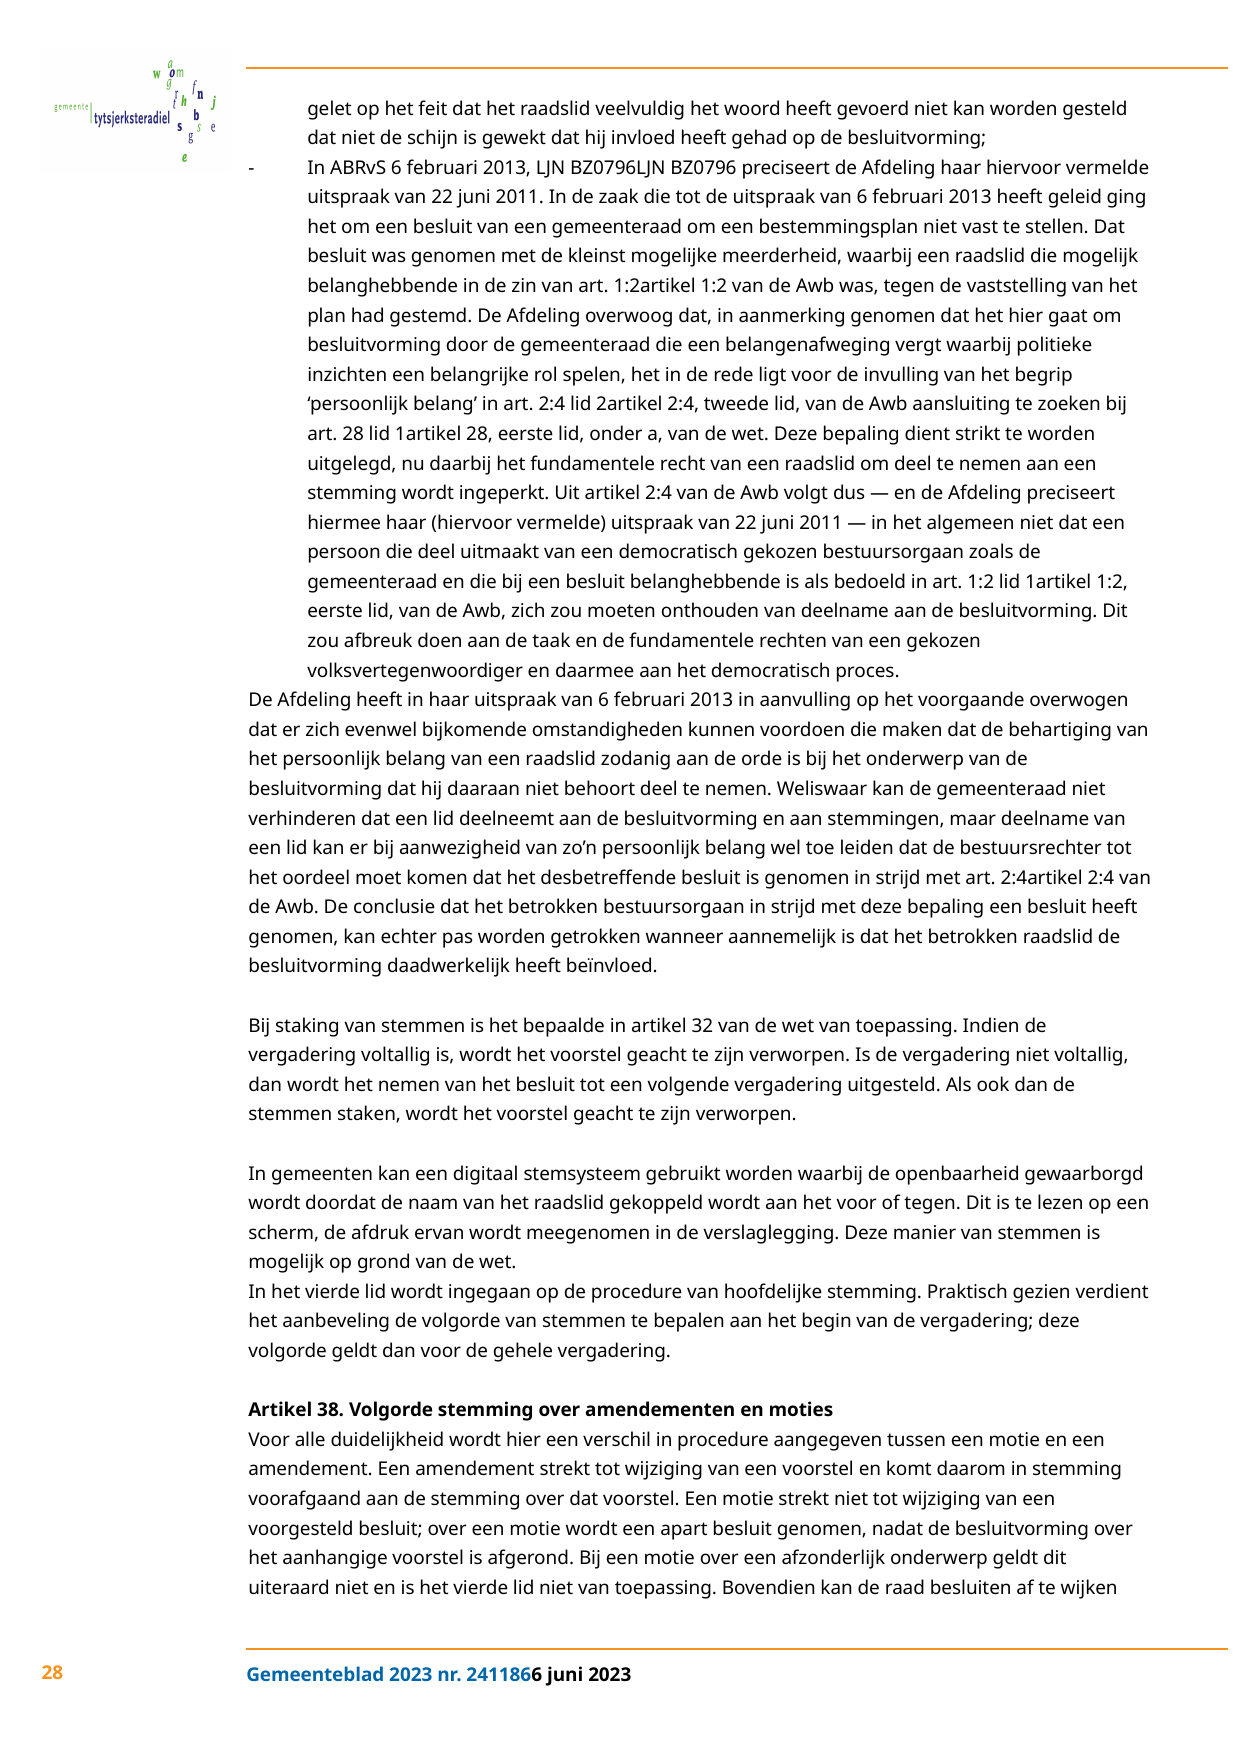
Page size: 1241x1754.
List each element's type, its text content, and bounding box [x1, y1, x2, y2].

list gelet op het feit dat het raadslid veelvuldig het woord heeft gevoerd niet kan worden gesteld dat niet de schijn is gewekt dat hij invloed heeft gehad op de besluitvorming; [248, 95, 1152, 150]
text Bij staking van stemmen is het bepaalde in artikel 32 van de wet van toepassing. Indien de vergadering voltallig is, wordt het voorstel geacht te zijn verworpen. Is de vergadering niet voltallig, dan wordt het nemen van het besluit tot een volgende vergadering uitgesteld. Als ook dan de stemmen staken, wordt het voorstel geacht te zijn verworpen. [248, 1012, 1152, 1126]
picture [41, 47, 231, 172]
text In het vierde lid wordt ingegaan op de procedure van hoofdelijke stemming. Praktisch gezien verdient het aanbeveling de volgorde van stemmen te bepalen aan het begin van de vergadering; deze volgorde geldt dan voor de gehele vergadering. [248, 1278, 1152, 1363]
list In ABRvS 6 februari 2013, LJN BZ0796LJN BZ0796 preciseert de Afdeling haar hiervoor vermelde uitspraak van 22 juni 2011. In de zaak die tot de uitspraak van 6 februari 2013 heeft geleid ging het om een besluit van een gemeenteraad om een bestemmingsplan niet vast te stellen. Dat besluit was genomen met de kleinst mogelijke meerderheid, waarbij een raadslid die mogelijk belanghebbende in de zin van art. 1:2artikel 1:2 van de Awb was, tegen de vaststelling van het plan had gestemd. De Afdeling overwoog dat, in aanmerking genomen dat het hier gaat om besluitvorming door de gemeenteraad die een belangenafweging vergt waarbij politieke inzichten een belangrijke rol spelen, het in de rede ligt voor de invulling van het begrip ‘persoonlijk belang’ in art. 2:4 lid 2artikel 2:4, tweede lid, van de Awb aansluiting te zoeken bij art. 28 lid 1artikel 28, eerste lid, onder a, van de wet. Deze bepaling dient strikt te worden uitgelegd, nu daarbij het fundamentele recht van een raadslid om deel te nemen aan een stemming wordt ingeperkt. Uit artikel 2:4 van de Awb volgt dus — en de Afdeling preciseert hiermee haar (hiervoor vermelde) uitspraak van 22 juni 2011 — in het algemeen niet dat een persoon die deel uitmaakt van een democratisch gekozen bestuursorgaan zoals de gemeenteraad en die bij een besluit belanghebbende is als bedoeld in art. 1:2 lid 1artikel 1:2, eerste lid, van de Awb, zich zou moeten onthouden van deelname aan de besluitvorming. Dit zou afbreuk doen aan de taak en de fundamentele rechten van een gekozen volksvertegenwoordiger en daarmee aan het democratisch proces. [248, 154, 1152, 683]
text De Afdeling heeft in haar uitspraak van 6 februari 2013 in aanvulling op het voorgaande overwogen dat er zich evenwel bijkomende omstandigheden kunnen voordoen die maken dat de behartiging van het persoonlijk belang van een raadslid zodanig aan de orde is bij het onderwerp van de besluitvorming dat hij daaraan niet behoort deel te nemen. Weliswaar kan de gemeenteraad niet verhinderen dat een lid deelneemt aan de besluitvorming en aan stemmingen, maar deelname van een lid kan er bij aanwezigheid van zo’n persoonlijk belang wel toe leiden dat de bestuursrechter tot het oordeel moet komen dat het desbetreffende besluit is genomen in strijd met art. 2:4artikel 2:4 van de Awb. De conclusie dat het betrokken bestuursorgaan in strijd met deze bepaling een besluit heeft genomen, kan echter pas worden getrokken wanneer aannemelijk is dat het betrokken raadslid de besluitvorming daadwerkelijk heeft beïnvloed. [248, 686, 1152, 978]
text In gemeenten kan een digitaal stemsysteem gebruikt worden waarbij de openbaarheid gewaarborgd wordt doordat de naam van het raadslid gekoppeld wordt aan het voor of tegen. Dit is te lezen op een scherm, de afdruk ervan wordt meegenomen in de verslaglegging. Deze manier van stemmen is mogelijk op grond van de wet. [248, 1160, 1152, 1274]
text Voor alle duidelijkheid wordt hier een verschil in procedure aangegeven tussen een motie en een amendement. Een amendement strekt tot wijziging van een voorstel en komt daarom in stemming voorafgaand aan de stemming over dat voorstel. Een motie strekt niet tot wijziging van een voorgesteld besluit; over een motie wordt een apart besluit genomen, nadat de besluitvorming over het aanhangige voorstel is afgerond. Bij een motie over een afzonderlijk onderwerp geldt dit uiteraard niet en is het vierde lid niet van toepassing. Bovendien kan de raad besluiten af te wijken [248, 1426, 1152, 1600]
text Artikel 38. Volgorde stemming over amendementen en moties [248, 1396, 1152, 1422]
